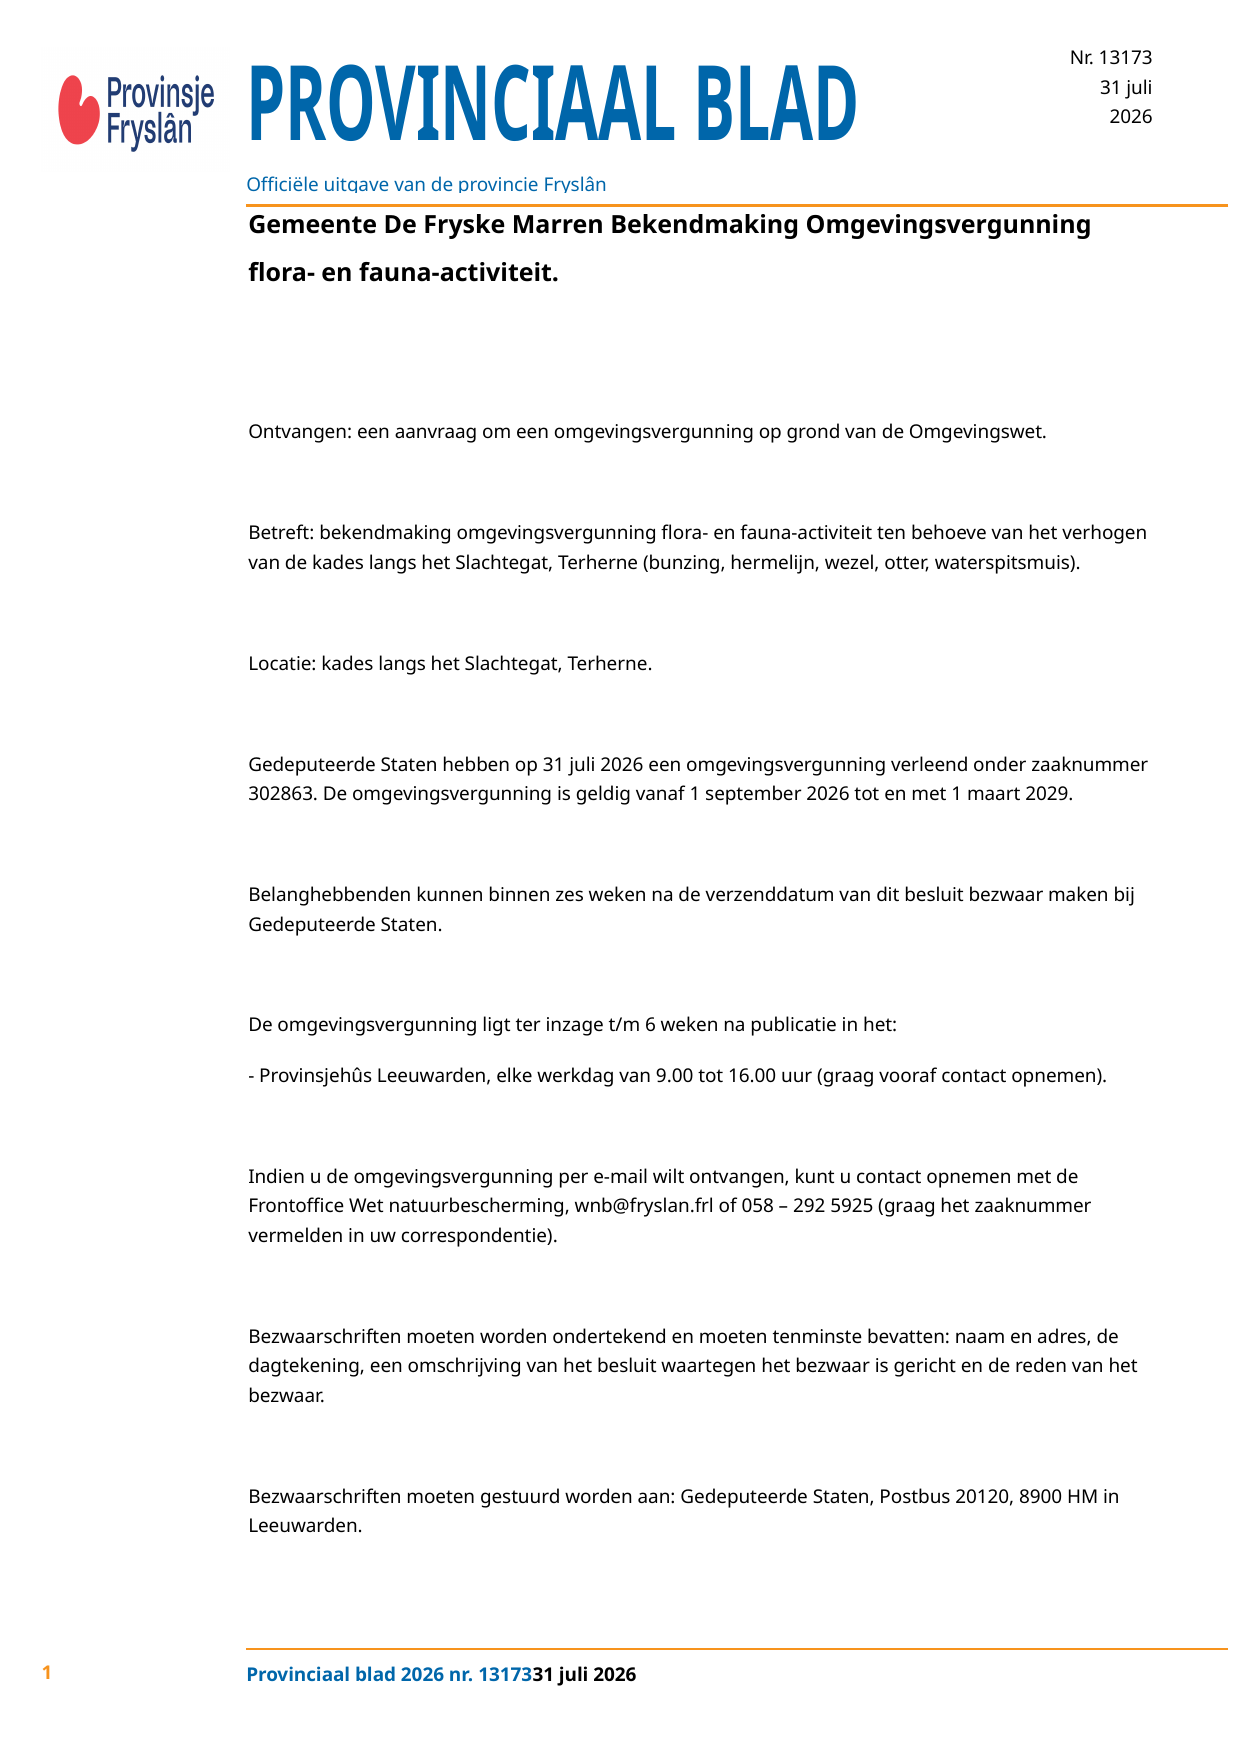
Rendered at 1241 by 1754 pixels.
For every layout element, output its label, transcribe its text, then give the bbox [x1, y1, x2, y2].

text Belanghebbenden kunnen binnen zes weken na de verzenddatum van dit besluit bezwaar maken bij Gedeputeerde Staten. [248, 881, 1152, 937]
text Ontvangen: een aanvraag om een omgevingsvergunning op grond van de Omgevingswet. [248, 419, 1152, 444]
text Locatie: kades langs het Slachtegat, Terherne. [248, 650, 1152, 676]
text Betreft: bekendmaking omgevingsvergunning flora- en fauna-activiteit ten behoeve van het verhogen van de kades langs het Slachtegat, Terherne (bunzing, hermelijn, wezel, otter, waterspitsmuis). [248, 519, 1152, 575]
text Gedeputeerde Staten hebben op 31 juli 2026 een omgevingsvergunning verleend onder zaaknummer 302863. De omgevingsvergunning is geldig vanaf 1 september 2026 tot en met 1 maart 2029. [248, 751, 1152, 806]
text Bezwaarschriften moeten gestuurd worden aan: Gedeputeerde Staten, Postbus 20120, 8900 HM in Leeuwarden. [248, 1483, 1152, 1538]
text Gemeente De Fryske Marren Bekendmaking Omgevingsvergunning flora- en fauna-activiteit. [248, 207, 1152, 288]
text - Provinsjehûs Leeuwarden, elke werkdag van 9.00 tot 16.00 uur (graag vooraf contact opnemen). [248, 1062, 1152, 1088]
text De omgevingsvergunning ligt ter inzage t/m 6 weken na publicatie in het: [248, 1012, 1152, 1037]
text Bezwaarschriften moeten worden ondertekend en moeten tenminste bevatten: naam en adres, de dagtekening, een omschrijving van het besluit waartegen het bezwaar is gericht en de reden van het bezwaar. [248, 1323, 1152, 1408]
picture [41, 47, 231, 172]
text Indien u de omgevingsvergunning per e-mail wilt ontvangen, kunt u contact opnemen met de Frontoffice Wet natuurbescherming, wnb@fryslan.frl of 058 – 292 5925 (graag het zaaknummer vermelden in uw correspondentie). [248, 1163, 1152, 1248]
